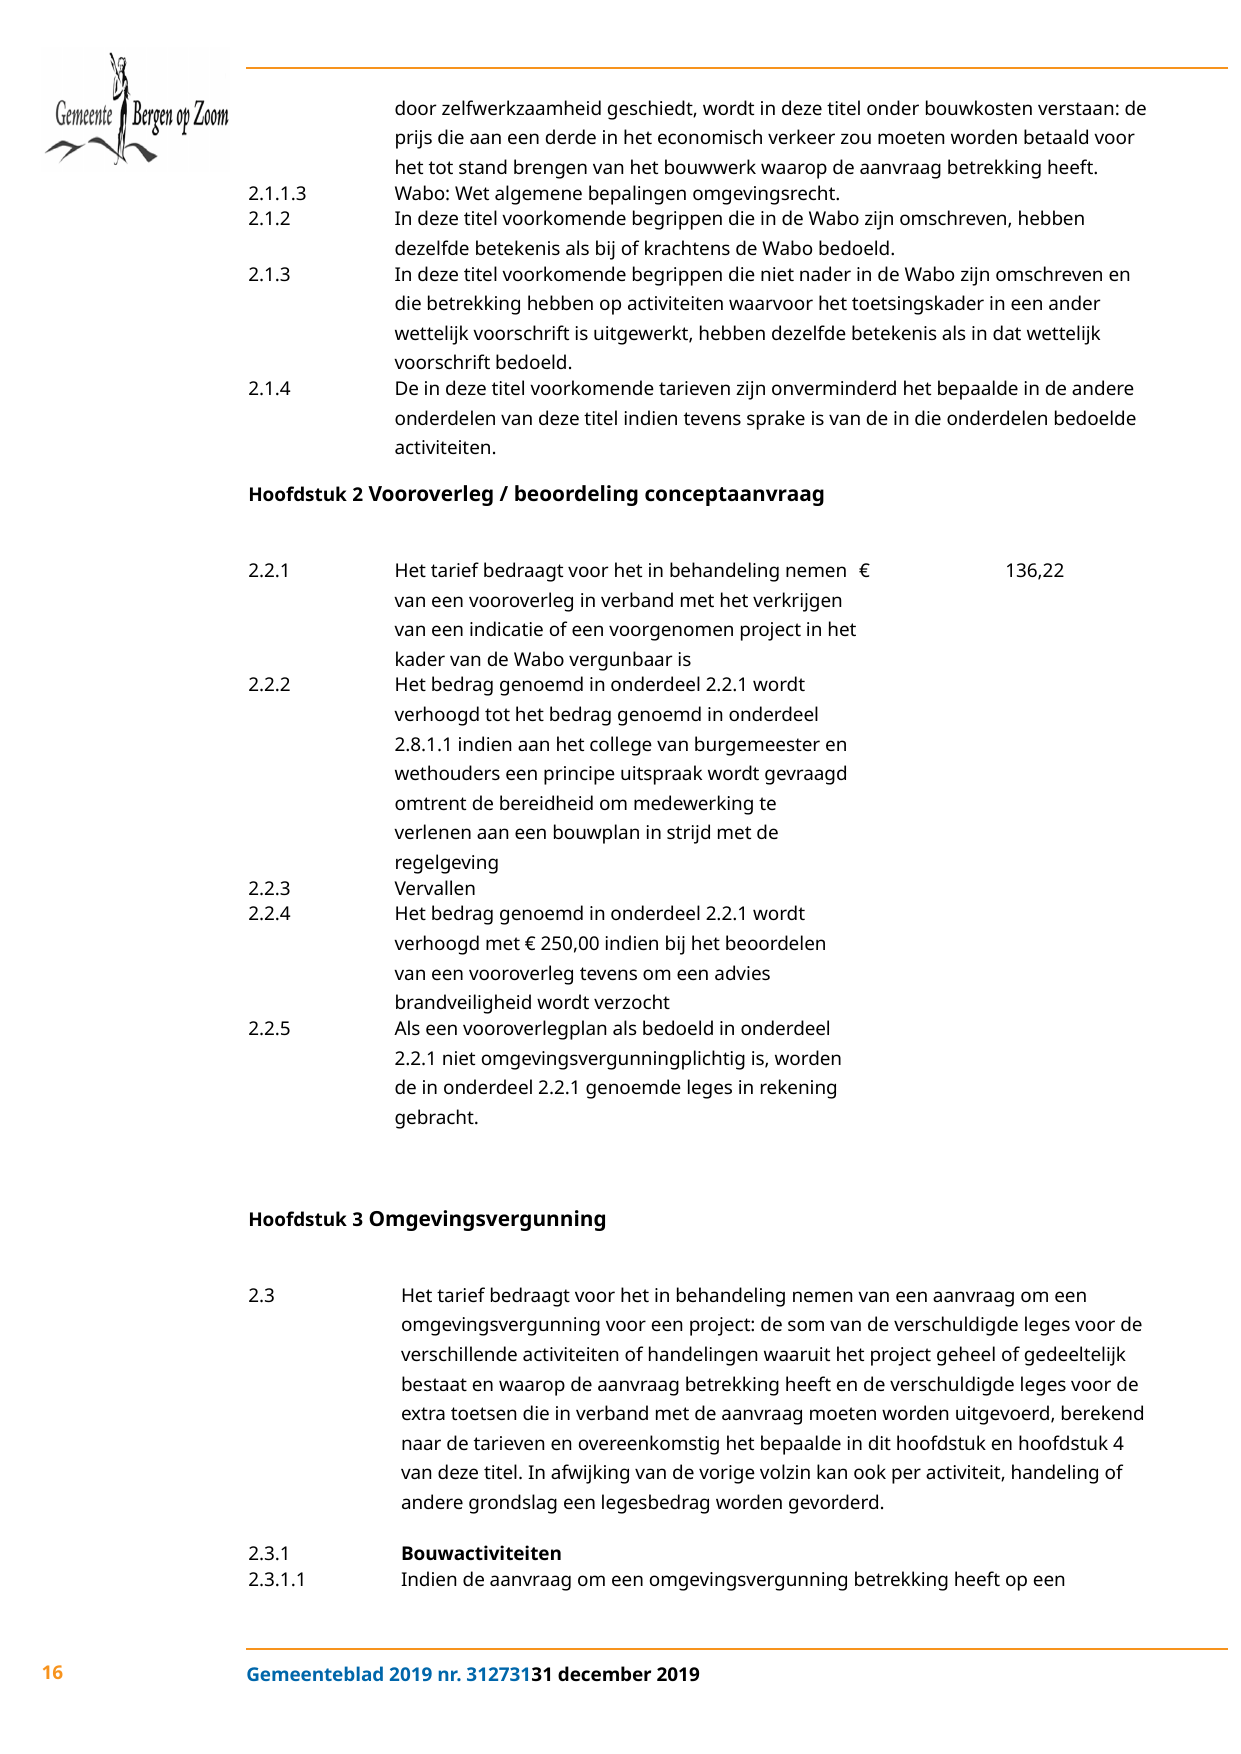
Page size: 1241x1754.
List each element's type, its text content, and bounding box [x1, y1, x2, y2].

table_header 2.3 [248, 1282, 401, 1515]
table_header € [859, 557, 1005, 672]
table_cell [859, 672, 1005, 875]
table_cell 2.2.2 [248, 672, 394, 875]
table_cell 2.2.3 [248, 875, 394, 901]
table_cell 2.2.4 [248, 901, 394, 1015]
table_header 136,22 [1005, 557, 1152, 672]
table_cell [1005, 875, 1152, 901]
table_cell 2.1.3 [248, 261, 394, 375]
table_cell [999, 1515, 1152, 1541]
table_cell [846, 1515, 999, 1541]
text Hoofdstuk 3 Omgevingsvergunning [248, 1204, 1152, 1233]
table_cell De in deze titel voorkomende tarieven zijn onverminderd het bepaalde in de andere onderdelen van deze titel indien tevens sprake is van de in die onderdelen bedoelde activiteiten. [394, 375, 1152, 460]
table_cell In deze titel voorkomende begrippen die niet nader in de Wabo zijn omschreven en die betrekking hebben op activiteiten waarvoor het toetsingskader in een ander wettelijk voorschrift is uitgewerkt, hebben dezelfde betekenis als in dat wettelijk voorschrift bedoeld. [394, 261, 1152, 375]
table_cell 2.2.5 [248, 1015, 394, 1129]
table_cell [248, 1130, 394, 1155]
table_cell Het bedrag genoemd in onderdeel 2.2.1 wordt verhoogd tot het bedrag genoemd in onderdeel 2.8.1.1 indien aan het college van burgemeester en wethouders een principe uitspraak wordt gevraagd omtrent de bereidheid om medewerking te verlenen aan een bouwplan in strijd met de regelgeving [394, 672, 859, 875]
table_cell In deze titel voorkomende begrippen die in de Wabo zijn omschreven, hebben dezelfde betekenis als bij of krachtens de Wabo bedoeld. [394, 205, 1152, 261]
table_header Het tarief bedraagt voor het in behandeling nemen van een vooroverleg in verband met het verkrijgen van een indicatie of een voorgenomen project in het kader van de Wabo vergunbaar is [394, 557, 859, 672]
table_cell 2.1.4 [248, 375, 394, 460]
table_cell [1005, 672, 1152, 875]
table_header Het tarief bedraagt voor het in behandeling nemen van een aanvraag om een omgevingsvergunning voor een project: de som van de verschuldigde leges voor de verschillende activiteiten of handelingen waaruit het project geheel of gedeeltelijk bestaat en waarop de aanvraag betrekking heeft en de verschuldigde leges voor de extra toetsen die in verband met de aanvraag moeten worden uitgevoerd, berekend naar de tarieven en overeenkomstig het bepaalde in dit hoofdstuk en hoofdstuk 4 van deze titel. In afwijking van de vorige volzin kan ook per activiteit, handeling of andere grondslag een legesbedrag worden gevorderd. [401, 1282, 1152, 1515]
table_cell [1005, 180, 1152, 205]
table_cell Als een vooroverlegplan als bedoeld in onderdeel 2.2.1 niet omgevingsvergunningplichtig is, worden de in onderdeel 2.2.1 genoemde leges in rekening gebracht. [394, 1015, 859, 1129]
table_cell Bouwactiviteiten [401, 1541, 846, 1566]
table_cell Indien de aanvraag om een omgevingsvergunning betrekking heeft op een [401, 1566, 1152, 1592]
table_cell [394, 1130, 859, 1155]
table_cell [859, 875, 1005, 901]
table_cell [859, 180, 1005, 205]
table_cell 2.1.1.3 [248, 180, 394, 205]
table_cell [248, 1515, 401, 1541]
table_cell 2.1.2 [248, 205, 394, 261]
table_cell 2.3.1 [248, 1541, 401, 1566]
table_cell [248, 95, 394, 180]
table_cell 2.3.1.1 [248, 1566, 401, 1592]
table_cell door zelfwerkzaamheid geschiedt, wordt in deze titel onder bouwkosten verstaan: de prijs die aan een derde in het economisch verkeer zou moeten worden betaald voor het tot stand brengen van het bouwwerk waarop de aanvraag betrekking heeft. [394, 95, 1152, 180]
table_cell [401, 1515, 846, 1541]
table_cell Vervallen [394, 875, 859, 901]
table_cell Wabo: Wet algemene bepalingen omgevingsrecht. [394, 180, 859, 205]
table_cell [999, 1541, 1152, 1566]
text Hoofdstuk 2 Vooroverleg / beoordeling conceptaanvraag [248, 479, 1152, 508]
table_cell [846, 1541, 999, 1566]
table_cell Het bedrag genoemd in onderdeel 2.2.1 wordt verhoogd met € 250,00 indien bij het beoordelen van een vooroverleg tevens om een advies brandveiligheid wordt verzocht [394, 901, 859, 1015]
table_header 2.2.1 [248, 557, 394, 672]
picture [41, 47, 231, 172]
